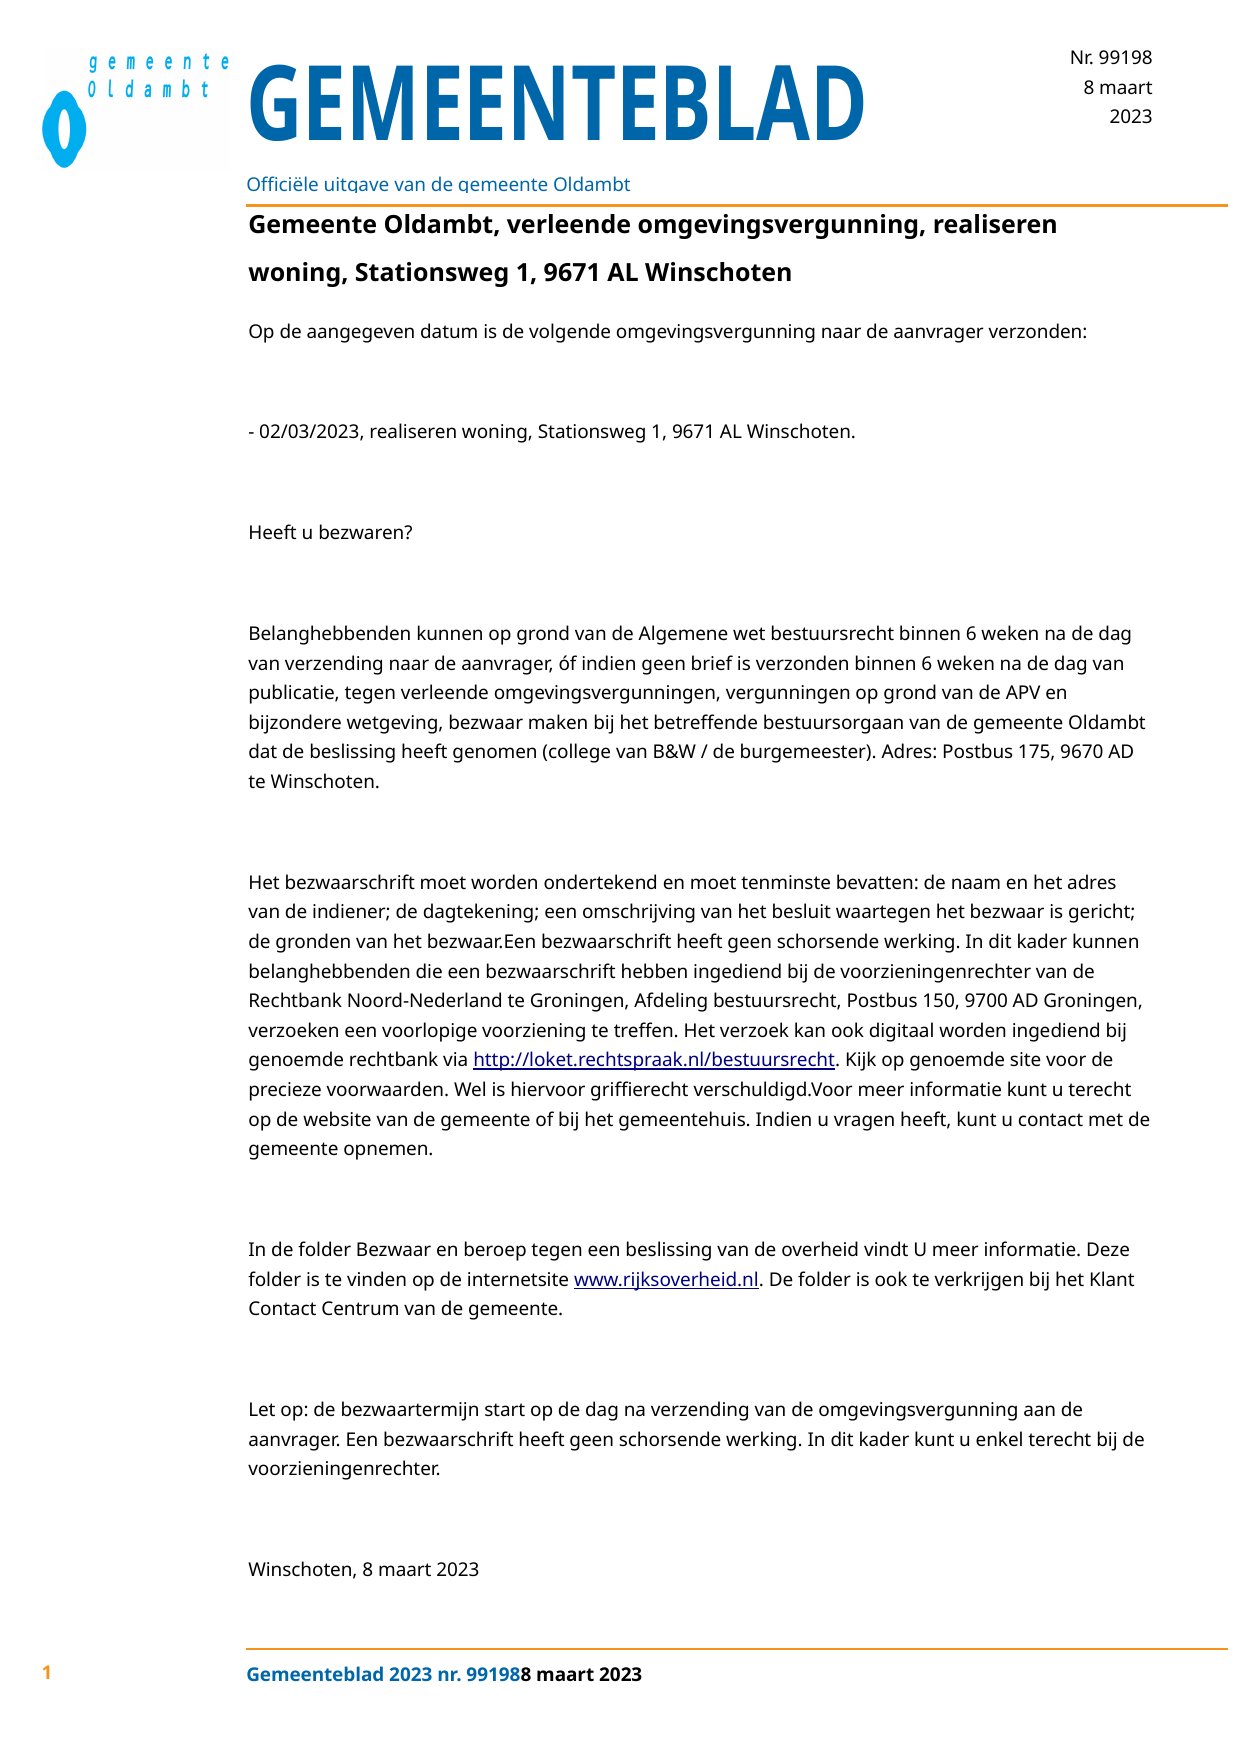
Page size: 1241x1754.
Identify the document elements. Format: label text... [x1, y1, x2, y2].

text Let op: de bezwaartermijn start op de dag na verzending van de omgevingsvergunning aan de aanvrager. Een bezwaarschrift heeft geen schorsende werking. In dit kader kunt u enkel terecht bij de voorzieningenrechter. [248, 1396, 1152, 1481]
text - 02/03/2023, realiseren woning, Stationsweg 1, 9671 AL Winschoten. [248, 419, 1152, 444]
text Het bezwaarschrift moet worden ondertekend en moet tenminste bevatten: de naam en het adres van de indiener; de dagtekening; een omschrijving van het besluit waartegen het bezwaar is gericht; de gronden van het bezwaar.Een bezwaarschrift heeft geen schorsende werking. In dit kader kunnen belanghebbenden die een bezwaarschrift hebben ingediend bij de voorzieningenrechter van de Rechtbank Noord-Nederland te Groningen, Afdeling bestuursrecht, Postbus 150, 9700 AD Groningen, verzoeken een voorlopige voorziening te treffen. Het verzoek kan ook digitaal worden ingediend bij genoemde rechtbank via http://loket.rechtspraak.nl/bestuursrecht. Kijk op genoemde site voor de precieze voorwaarden. Wel is hiervoor griffierecht verschuldigd.Voor meer informatie kunt u terecht op de website van de gemeente of bij het gemeentehuis. Indien u vragen heeft, kunt u contact met de gemeente opnemen. [248, 869, 1152, 1161]
picture [41, 47, 231, 172]
text Belanghebbenden kunnen op grond van de Algemene wet bestuursrecht binnen 6 weken na de dag van verzending naar de aanvrager, óf indien geen brief is verzonden binnen 6 weken na de dag van publicatie, tegen verleende omgevingsvergunningen, vergunningen op grond van de APV en bijzondere wetgeving, bezwaar maken bij het betreffende bestuursorgaan van de gemeente Oldambt dat de beslissing heeft genomen (college van B&W / de burgemeester). Adres: Postbus 175, 9670 AD te Winschoten. [248, 620, 1152, 794]
text In de folder Bezwaar en beroep tegen een beslissing van de overheid vindt U meer informatie. Deze folder is te vinden op de internetsite www.rijksoverheid.nl. De folder is ook te verkrijgen bij het Klant Contact Centrum van de gemeente. [248, 1236, 1152, 1321]
text Winschoten, 8 maart 2023 [248, 1556, 1152, 1582]
text Heeft u bezwaren? [248, 519, 1152, 545]
text Gemeente Oldambt, verleende omgevingsvergunning, realiseren woning, Stationsweg 1, 9671 AL Winschoten [248, 207, 1152, 288]
text Op de aangegeven datum is de volgende omgevingsvergunning naar de aanvrager verzonden: [248, 318, 1152, 344]
